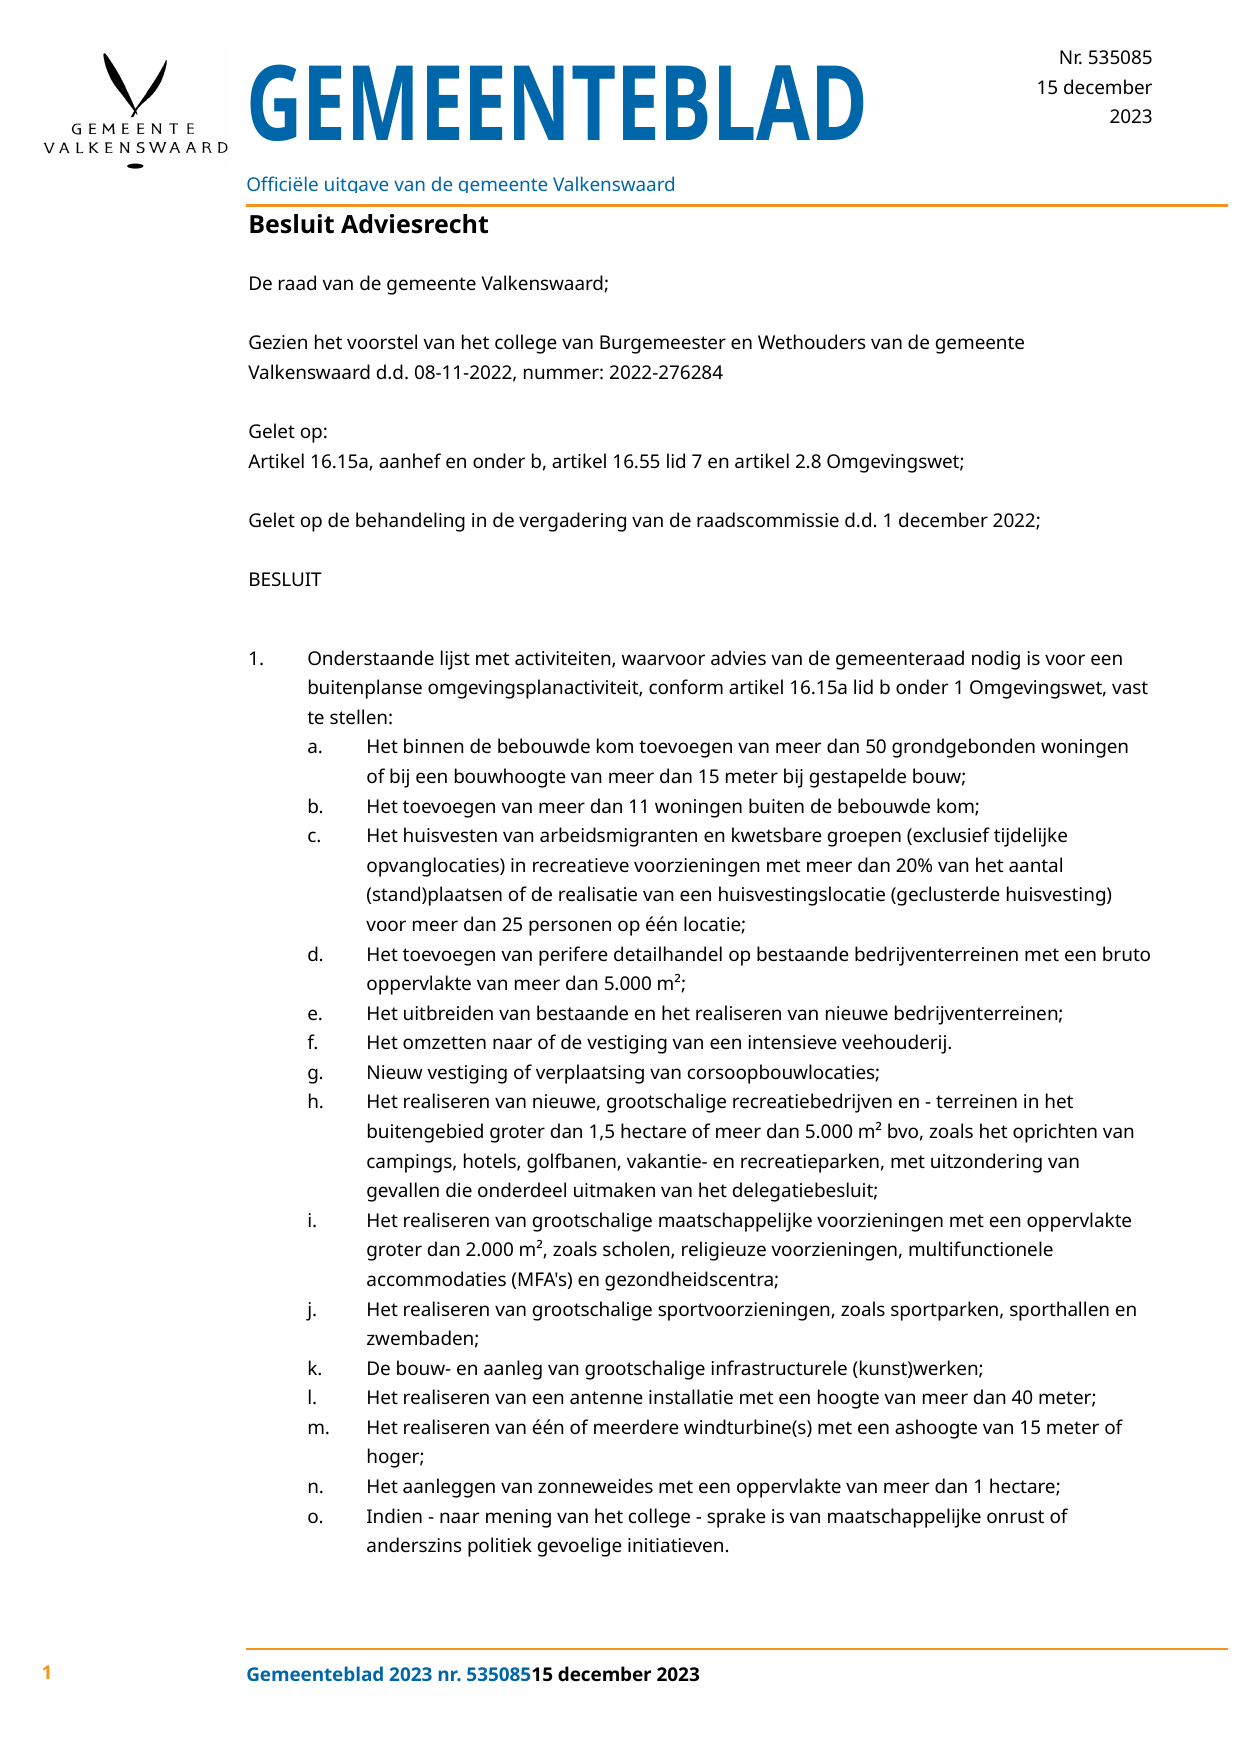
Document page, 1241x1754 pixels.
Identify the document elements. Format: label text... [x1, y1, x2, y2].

text Besluit Adviesrecht [248, 207, 1152, 241]
list Het realiseren van een antenne installatie met een hoogte van meer dan 40 meter; [307, 1384, 1152, 1410]
list Het toevoegen van perifere detailhandel op bestaande bedrijventerreinen met een bruto oppervlakte van meer dan 5.000 m²; [307, 941, 1152, 996]
list Indien - naar mening van het college - sprake is van maatschappelijke onrust of anderszins politiek gevoelige initiatieven. [307, 1503, 1152, 1558]
list Het aanleggen van zonneweides met een oppervlakte van meer dan 1 hectare; [307, 1473, 1152, 1499]
list De bouw- en aanleg van grootschalige infrastructurele (kunst)werken; [307, 1355, 1152, 1381]
list Het binnen de bebouwde kom toevoegen van meer dan 50 grondgebonden woningen of bij een bouwhoogte van meer dan 15 meter bij gestapelde bouw; [307, 734, 1152, 789]
picture [41, 47, 231, 172]
text BESLUIT [248, 566, 1152, 592]
list Het huisvesten van arbeidsmigranten en kwetsbare groepen (exclusief tijdelijke opvanglocaties) in recreatieve voorzieningen met meer dan 20% van het aantal (stand)plaatsen of de realisatie van een huisvestingslocatie (geclusterde huisvesting) voor meer dan 25 personen op één locatie; [307, 822, 1152, 937]
text Gelet op: [248, 418, 1152, 444]
list Het realiseren van nieuwe, grootschalige recreatiebedrijven en - terreinen in het buitengebied groter dan 1,5 hectare of meer dan 5.000 m² bvo, zoals het oprichten van campings, hotels, golfbanen, vakantie- en recreatieparken, met uitzondering van gevallen die onderdeel uitmaken van het delegatiebesluit; [307, 1089, 1152, 1203]
text Gelet op de behandeling in de vergadering van de raadscommissie d.d. 1 december 2022; [248, 507, 1152, 533]
text Gezien het voorstel van het college van Burgemeester en Wethouders van de gemeente Valkenswaard d.d. 08-11-2022, nummer: 2022-276284 [248, 329, 1152, 385]
list Het omzetten naar of de vestiging van een intensieve veehouderij. [307, 1029, 1152, 1055]
list Het toevoegen van meer dan 11 woningen buiten de bebouwde kom; [307, 793, 1152, 819]
text Artikel 16.15a, aanhef en onder b, artikel 16.55 lid 7 en artikel 2.8 Omgevingswet; [248, 448, 1152, 473]
list Het uitbreiden van bestaande en het realiseren van nieuwe bedrijventerreinen; [307, 1000, 1152, 1026]
list Onderstaande lijst met activiteiten, waarvoor advies van de gemeenteraad nodig is voor een buitenplanse omgevingsplanactiviteit, conform artikel 16.15a lid b onder 1 Omgevingswet, vast te stellen: [248, 645, 1152, 730]
list Het realiseren van grootschalige sportvoorzieningen, zoals sportparken, sporthallen en zwembaden; [307, 1296, 1152, 1351]
list Het realiseren van grootschalige maatschappelijke voorzieningen met een oppervlakte groter dan 2.000 m², zoals scholen, religieuze voorzieningen, multifunctionele accommodaties (MFA's) en gezondheidscentra; [307, 1207, 1152, 1292]
list Het realiseren van één of meerdere windturbine(s) met een ashoogte van 15 meter of hoger; [307, 1414, 1152, 1469]
text De raad van de gemeente Valkenswaard; [248, 270, 1152, 296]
list Nieuw vestiging of verplaatsing van corsoopbouwlocaties; [307, 1059, 1152, 1085]
